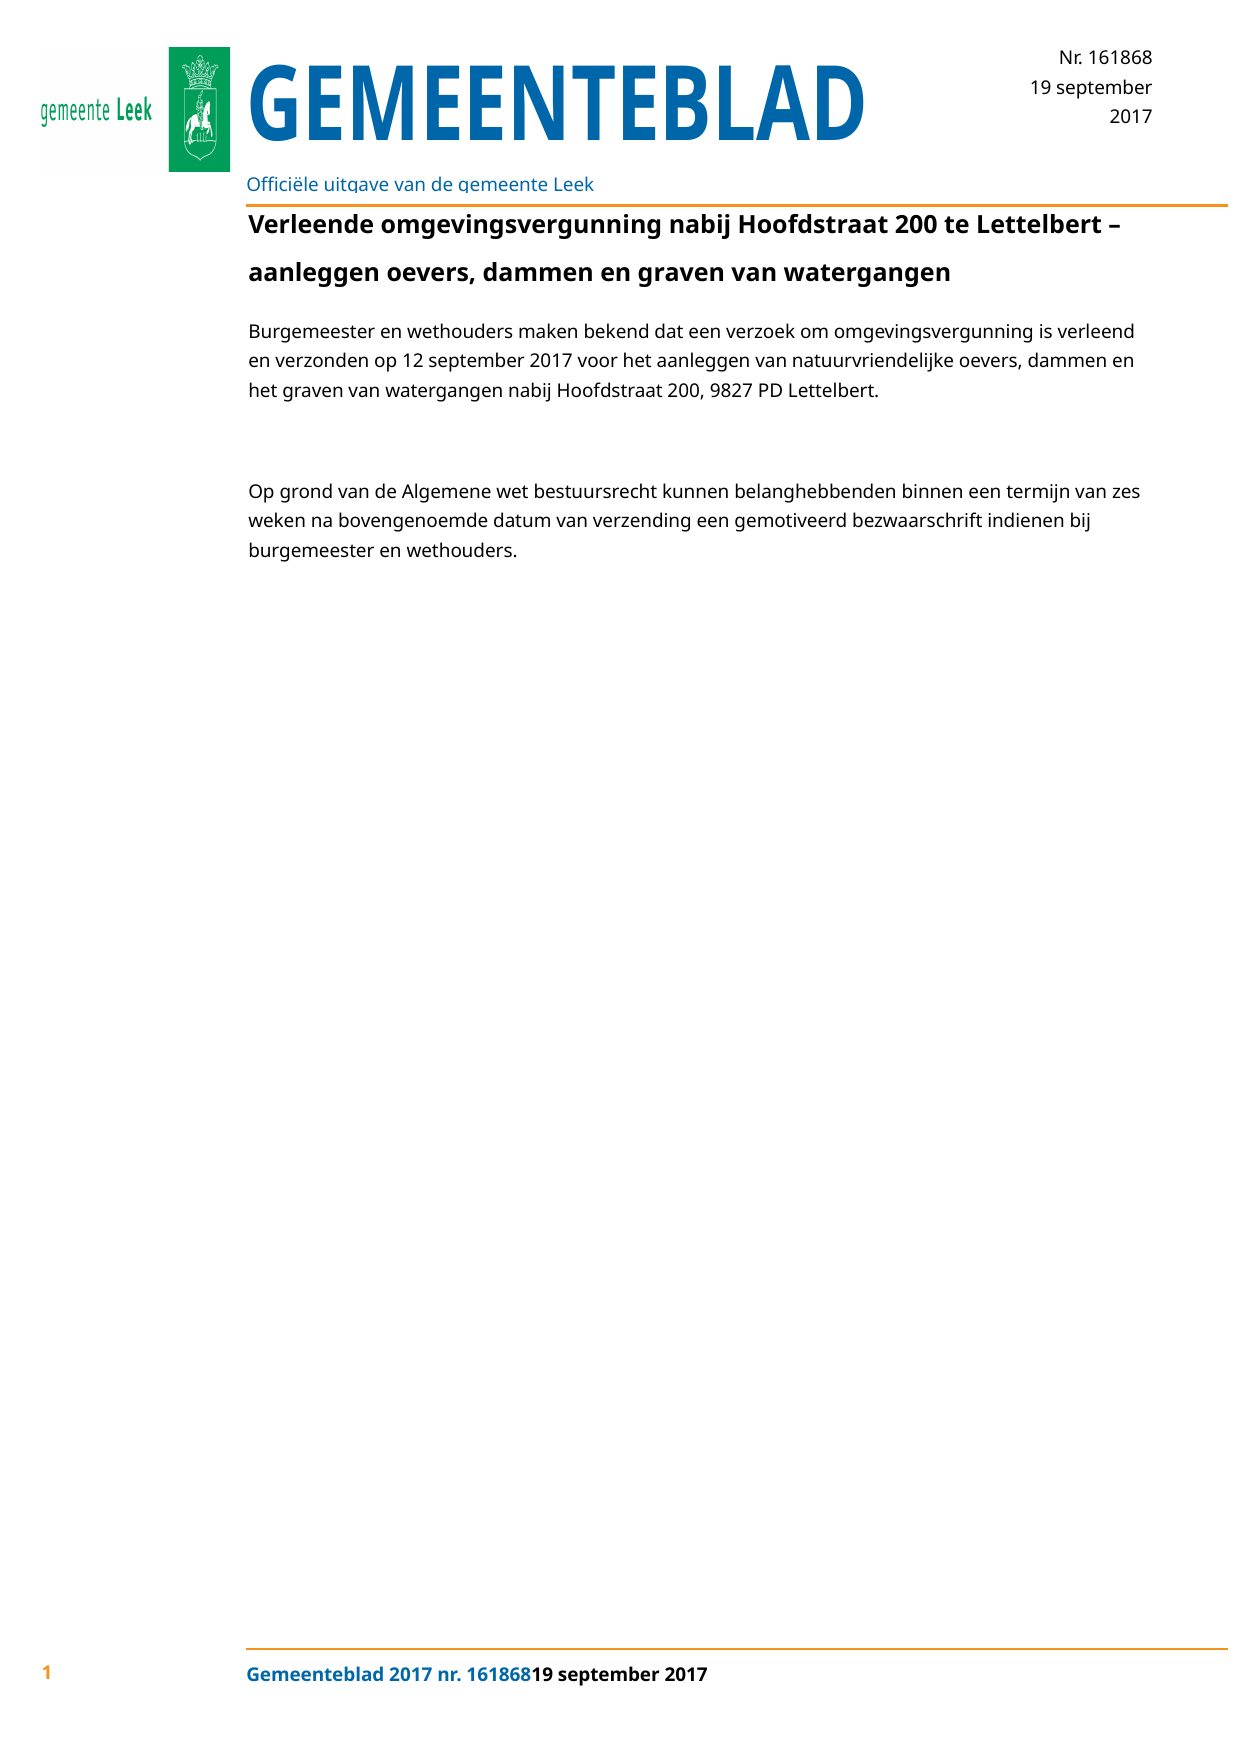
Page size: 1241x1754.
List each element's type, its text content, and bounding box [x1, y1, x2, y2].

text Verleende omgevingsvergunning nabij Hoofdstraat 200 te Lettelbert – aanleggen oevers, dammen en graven van watergangen [248, 207, 1152, 288]
text Op grond van de Algemene wet bestuursrecht kunnen belanghebbenden binnen een termijn van zes weken na bovengenoemde datum van verzending een gemotiveerd bezwaarschrift indienen bij burgemeester en wethouders. [248, 478, 1152, 563]
text Burgemeester en wethouders maken bekend dat een verzoek om omgevingsvergunning is verleend en verzonden op 12 september 2017 voor het aanleggen van natuurvriendelijke oevers, dammen en het graven van watergangen nabij Hoofdstraat 200, 9827 PD Lettelbert. [248, 318, 1152, 403]
picture [41, 47, 231, 172]
